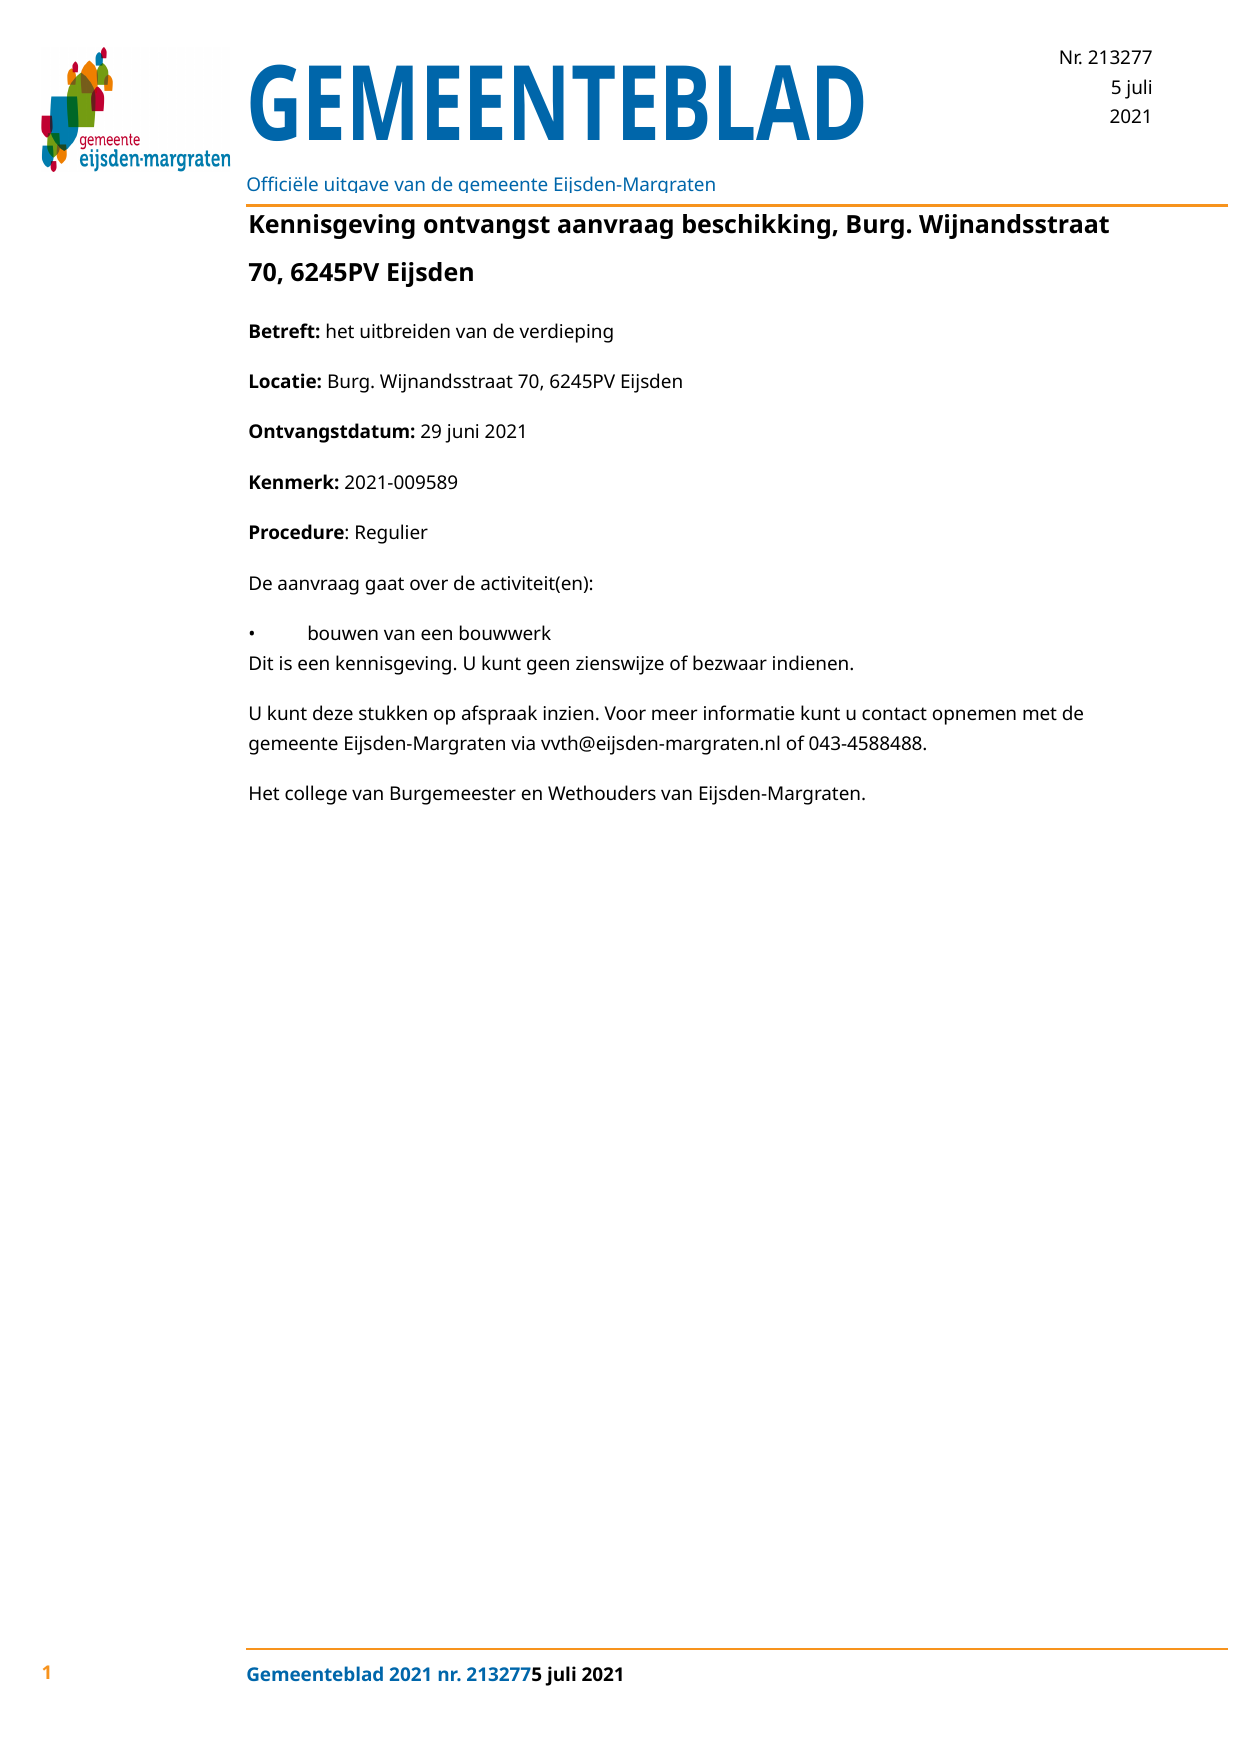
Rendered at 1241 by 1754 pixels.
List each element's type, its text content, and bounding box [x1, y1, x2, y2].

text Locatie: Burg. Wijnandsstraat 70, 6245PV Eijsden [248, 368, 1152, 394]
text Dit is een kennisgeving. U kunt geen zienswijze of bezwaar indienen. [248, 650, 1152, 676]
text Procedure: Regulier [248, 519, 1152, 545]
text Ontvangstdatum: 29 juni 2021 [248, 419, 1152, 444]
text Betreft: het uitbreiden van de verdieping [248, 318, 1152, 344]
text Het college van Burgemeester en Wethouders van Eijsden-Margraten. [248, 780, 1152, 806]
list bouwen van een bouwwerk [248, 620, 1152, 646]
text U kunt deze stukken op afspraak inzien. Voor meer informatie kunt u contact opnemen met de gemeente Eijsden-Margraten via vvth@eijsden-margraten.nl of 043-4588488. [248, 700, 1152, 756]
text Kennisgeving ontvangst aanvraag beschikking, Burg. Wijnandsstraat 70, 6245PV Eijsden [248, 207, 1152, 288]
text Kenmerk: 2021-009589 [248, 469, 1152, 495]
picture [41, 47, 231, 172]
text De aanvraag gaat over de activiteit(en): [248, 570, 1152, 596]
